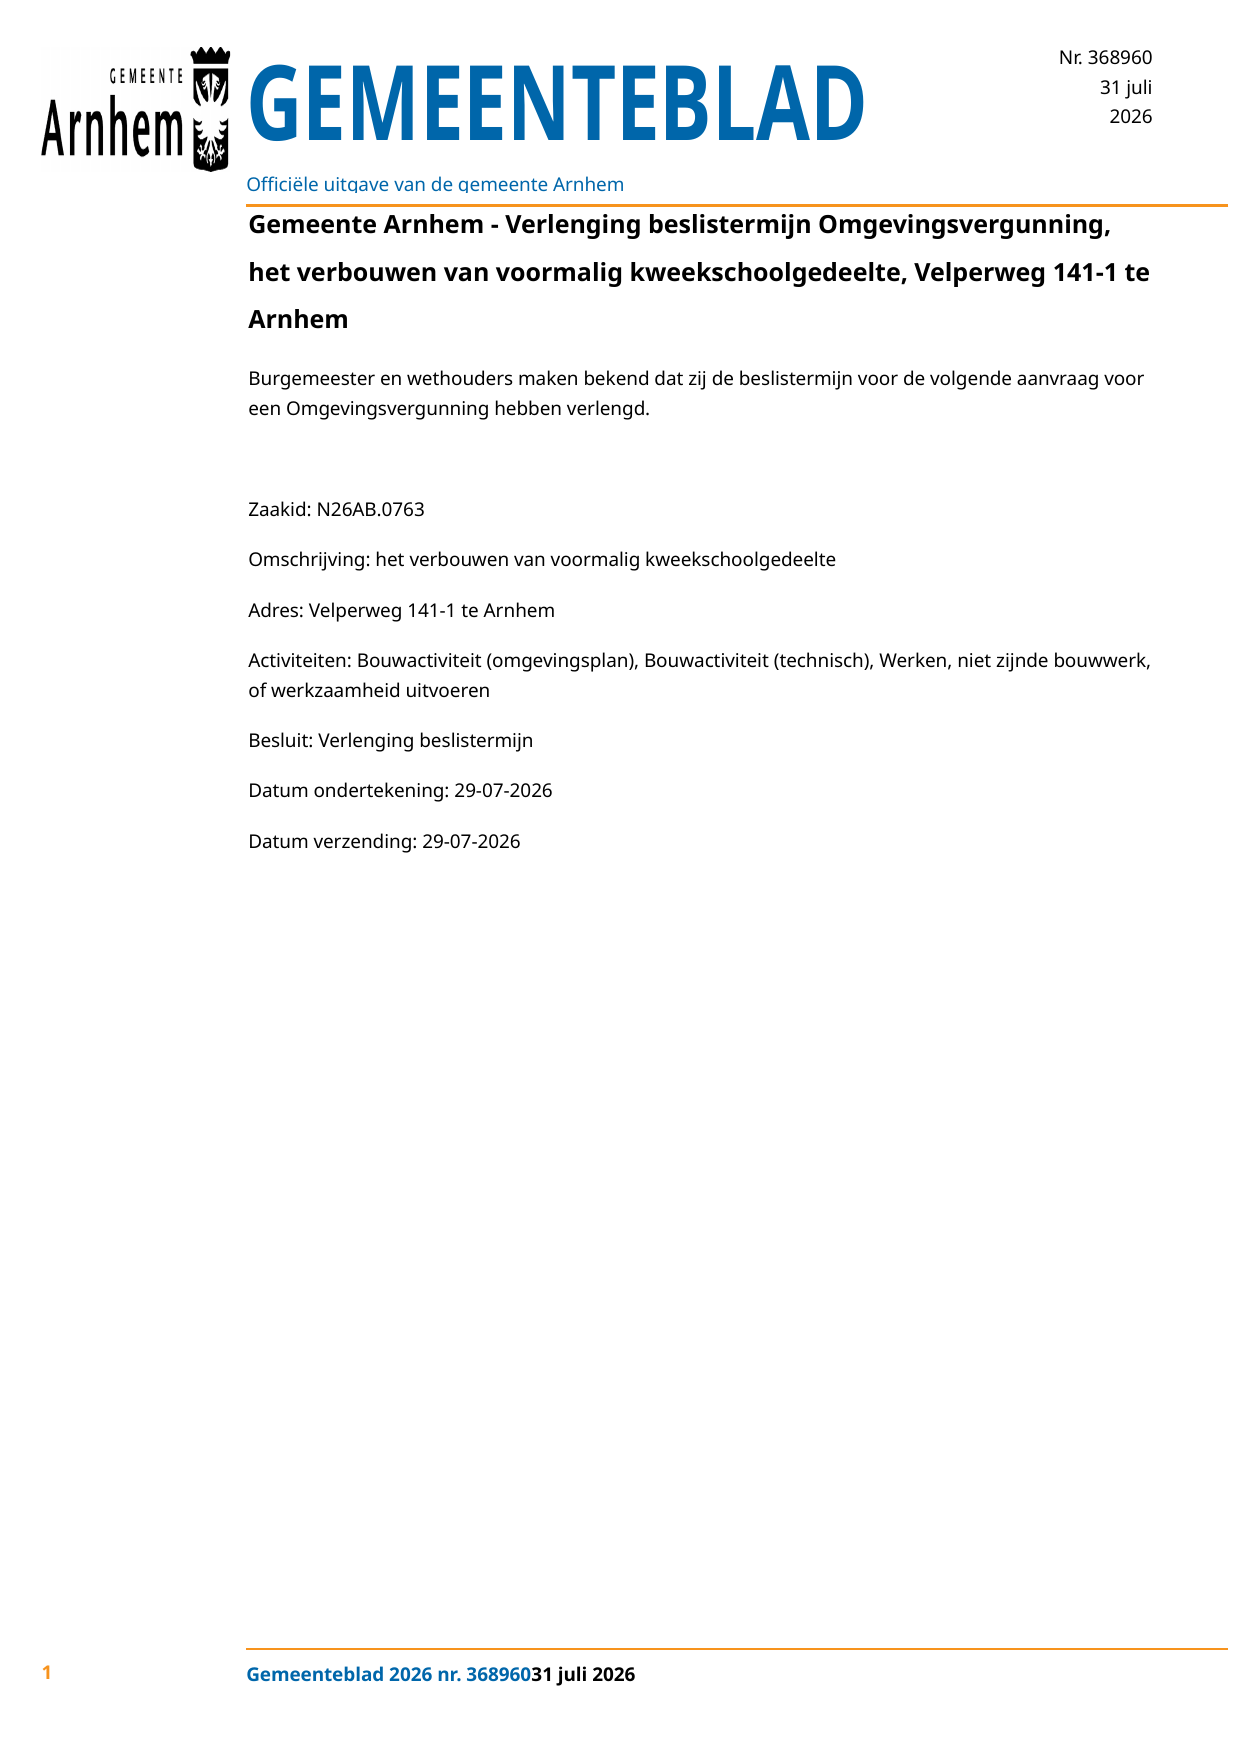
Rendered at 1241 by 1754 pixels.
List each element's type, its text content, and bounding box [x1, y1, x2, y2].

text Zaakid: N26AB.0763 [248, 496, 1152, 522]
text Gemeente Arnhem - Verlenging beslistermijn Omgevingsvergunning, het verbouwen van voormalig kweekschoolgedeelte, Velperweg 141-1 te Arnhem [248, 207, 1152, 336]
text Besluit: Verlenging beslistermijn [248, 727, 1152, 753]
text Datum verzending: 29-07-2026 [248, 828, 1152, 854]
text Activiteiten: Bouwactiviteit (omgevingsplan), Bouwactiviteit (technisch), Werken, niet zijnde bouwwerk, of werkzaamheid uitvoeren [248, 647, 1152, 702]
picture [41, 47, 231, 172]
text Burgemeester en wethouders maken bekend dat zij de beslistermijn voor de volgende aanvraag voor een Omgevingsvergunning hebben verlengd. [248, 366, 1152, 421]
text Adres: Velperweg 141-1 te Arnhem [248, 597, 1152, 622]
text Datum ondertekening: 29-07-2026 [248, 778, 1152, 803]
text Omschrijving: het verbouwen van voormalig kweekschoolgedeelte [248, 546, 1152, 572]
